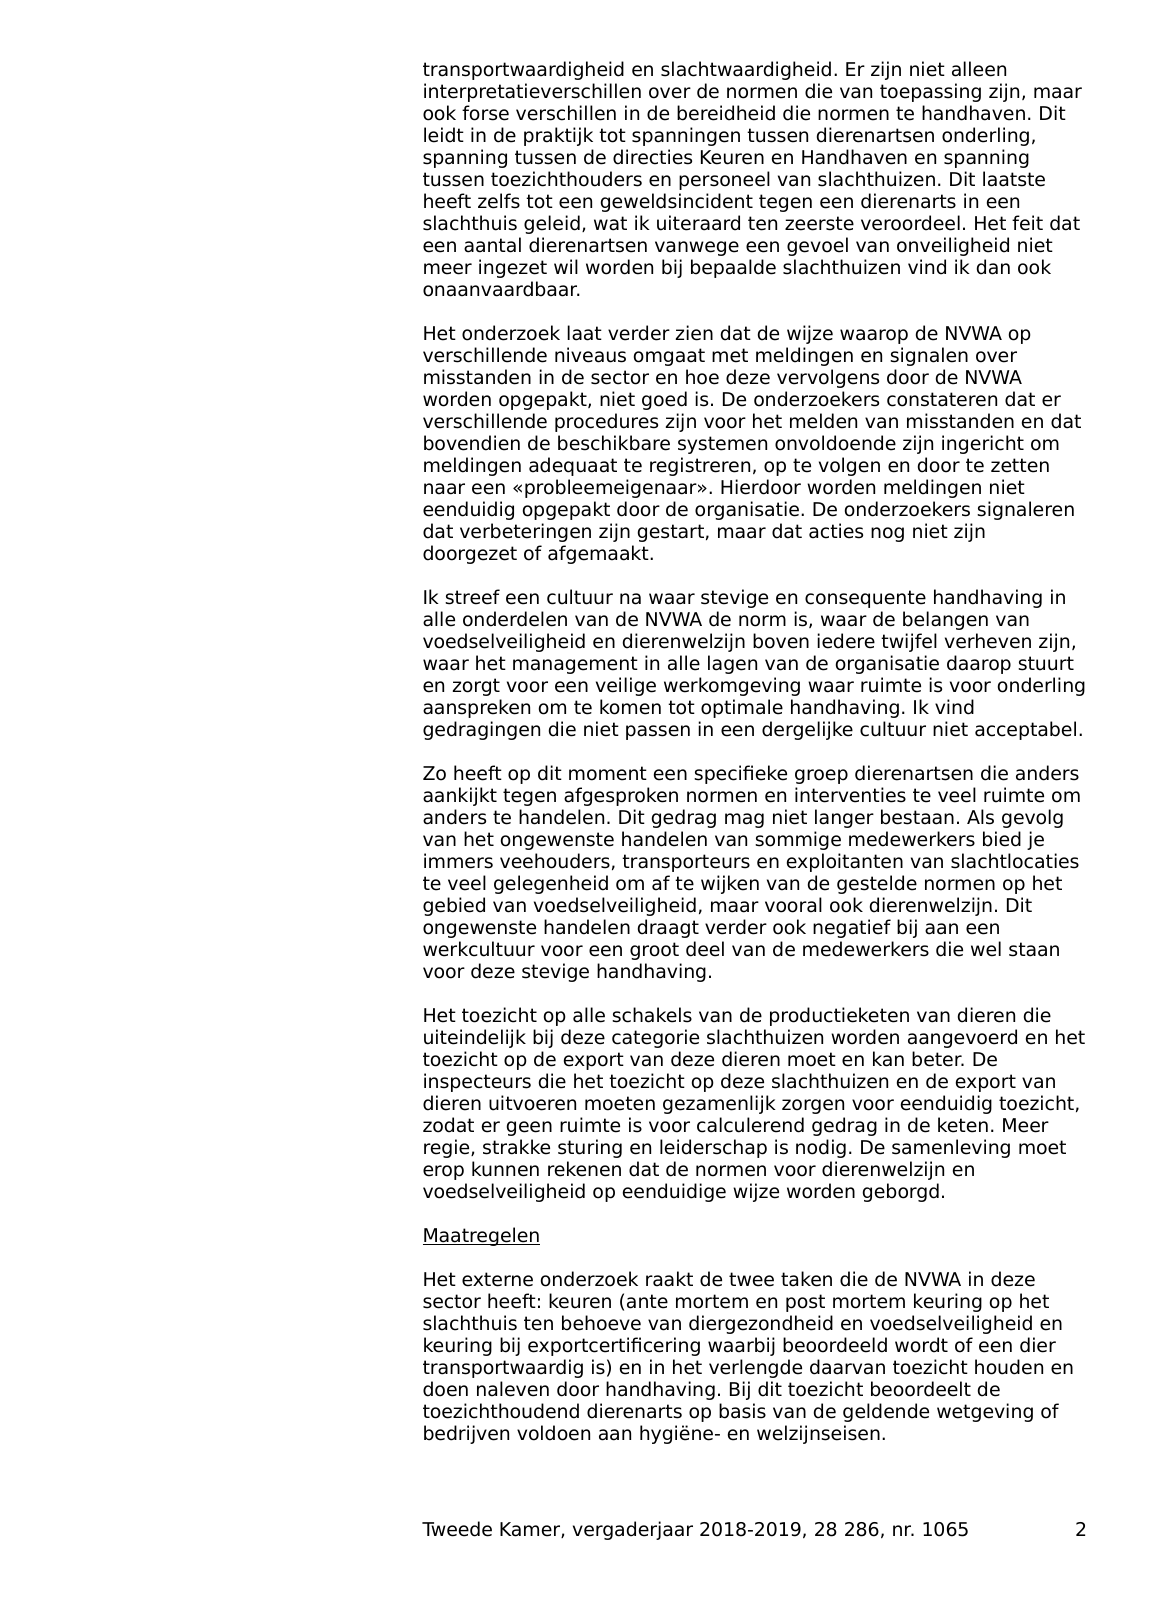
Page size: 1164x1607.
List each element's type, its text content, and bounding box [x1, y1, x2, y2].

text Het toezicht op alle schakels van de productieketen van dieren die uiteindelijk bij deze categorie slachthuizen worden aangevoerd en het toezicht op de export van deze dieren moet en kan beter. De inspecteurs die het toezicht op deze slachthuizen en de export van dieren uitvoeren moeten gezamenlijk zorgen voor eenduidig toezicht, zodat er geen ruimte is voor calculerend gedrag in de keten. Meer regie, strakke sturing en leiderschap is nodig. De samenleving moet erop kunnen rekenen dat de normen voor dierenwelzijn en voedselveiligheid op eenduidige wijze worden geborgd. [422, 1005, 1087, 1203]
text Ik streef een cultuur na waar stevige en consequente handhaving in alle onderdelen van de NVWA de norm is, waar de belangen van voedselveiligheid en dierenwelzijn boven iedere twijfel verheven zijn, waar het management in alle lagen van de organisatie daarop stuurt en zorgt voor een veilige werkomgeving waar ruimte is voor onderling aanspreken om te komen tot optimale handhaving. Ik vind gedragingen die niet passen in een dergelijke cultuur niet acceptabel. [422, 587, 1087, 741]
text Het externe onderzoek raakt de twee taken die de NVWA in deze sector heeft: keuren (ante mortem en post mortem keuring op het slachthuis ten behoeve van diergezondheid en voedselveiligheid en keuring bij exportcertificering waarbij beoordeeld wordt of een dier transportwaardig is) en in het verlengde daarvan toezicht houden en doen naleven door handhaving. Bij dit toezicht beoordeelt de toezichthoudend dierenarts op basis van de geldende wetgeving of bedrijven voldoen aan hygiëne- en welzijnseisen. [422, 1269, 1087, 1445]
subtitle Maatregelen [422, 1225, 1087, 1247]
text Zo heeft op dit moment een specifieke groep dierenartsen die anders aankijkt tegen afgesproken normen en interventies te veel ruimte om anders te handelen. Dit gedrag mag niet langer bestaan. Als gevolg van het ongewenste handelen van sommige medewerkers bied je immers veehouders, transporteurs en exploitanten van slachtlocaties te veel gelegenheid om af te wijken van de gestelde normen op het gebied van voedselveiligheid, maar vooral ook dierenwelzijn. Dit ongewenste handelen draagt verder ook negatief bij aan een werkcultuur voor een groot deel van de medewerkers die wel staan voor deze stevige handhaving. [422, 763, 1087, 983]
text Het onderzoek laat verder zien dat de wijze waarop de NVWA op verschillende niveaus omgaat met meldingen en signalen over misstanden in de sector en hoe deze vervolgens door de NVWA worden opgepakt, niet goed is. De onderzoekers constateren dat er verschillende procedures zijn voor het melden van misstanden en dat bovendien de beschikbare systemen onvoldoende zijn ingericht om meldingen adequaat te registreren, op te volgen en door te zetten naar een «probleemeigenaar». Hierdoor worden meldingen niet eenduidig opgepakt door de organisatie. De onderzoekers signaleren dat verbeteringen zijn gestart, maar dat acties nog niet zijn doorgezet of afgemaakt. [422, 323, 1087, 565]
text transportwaardigheid en slachtwaardigheid. Er zijn niet alleen interpretatieverschillen over de normen die van toepassing zijn, maar ook forse verschillen in de bereidheid die normen te handhaven. Dit leidt in de praktijk tot spanningen tussen dierenartsen onderling, spanning tussen de directies Keuren en Handhaven en spanning tussen toezichthouders en personeel van slachthuizen. Dit laatste heeft zelfs tot een geweldsincident tegen een dierenarts in een slachthuis geleid, wat ik uiteraard ten zeerste veroordeel. Het feit dat een aantal dierenartsen vanwege een gevoel van onveiligheid niet meer ingezet wil worden bij bepaalde slachthuizen vind ik dan ook onaanvaardbaar. [422, 59, 1087, 301]
